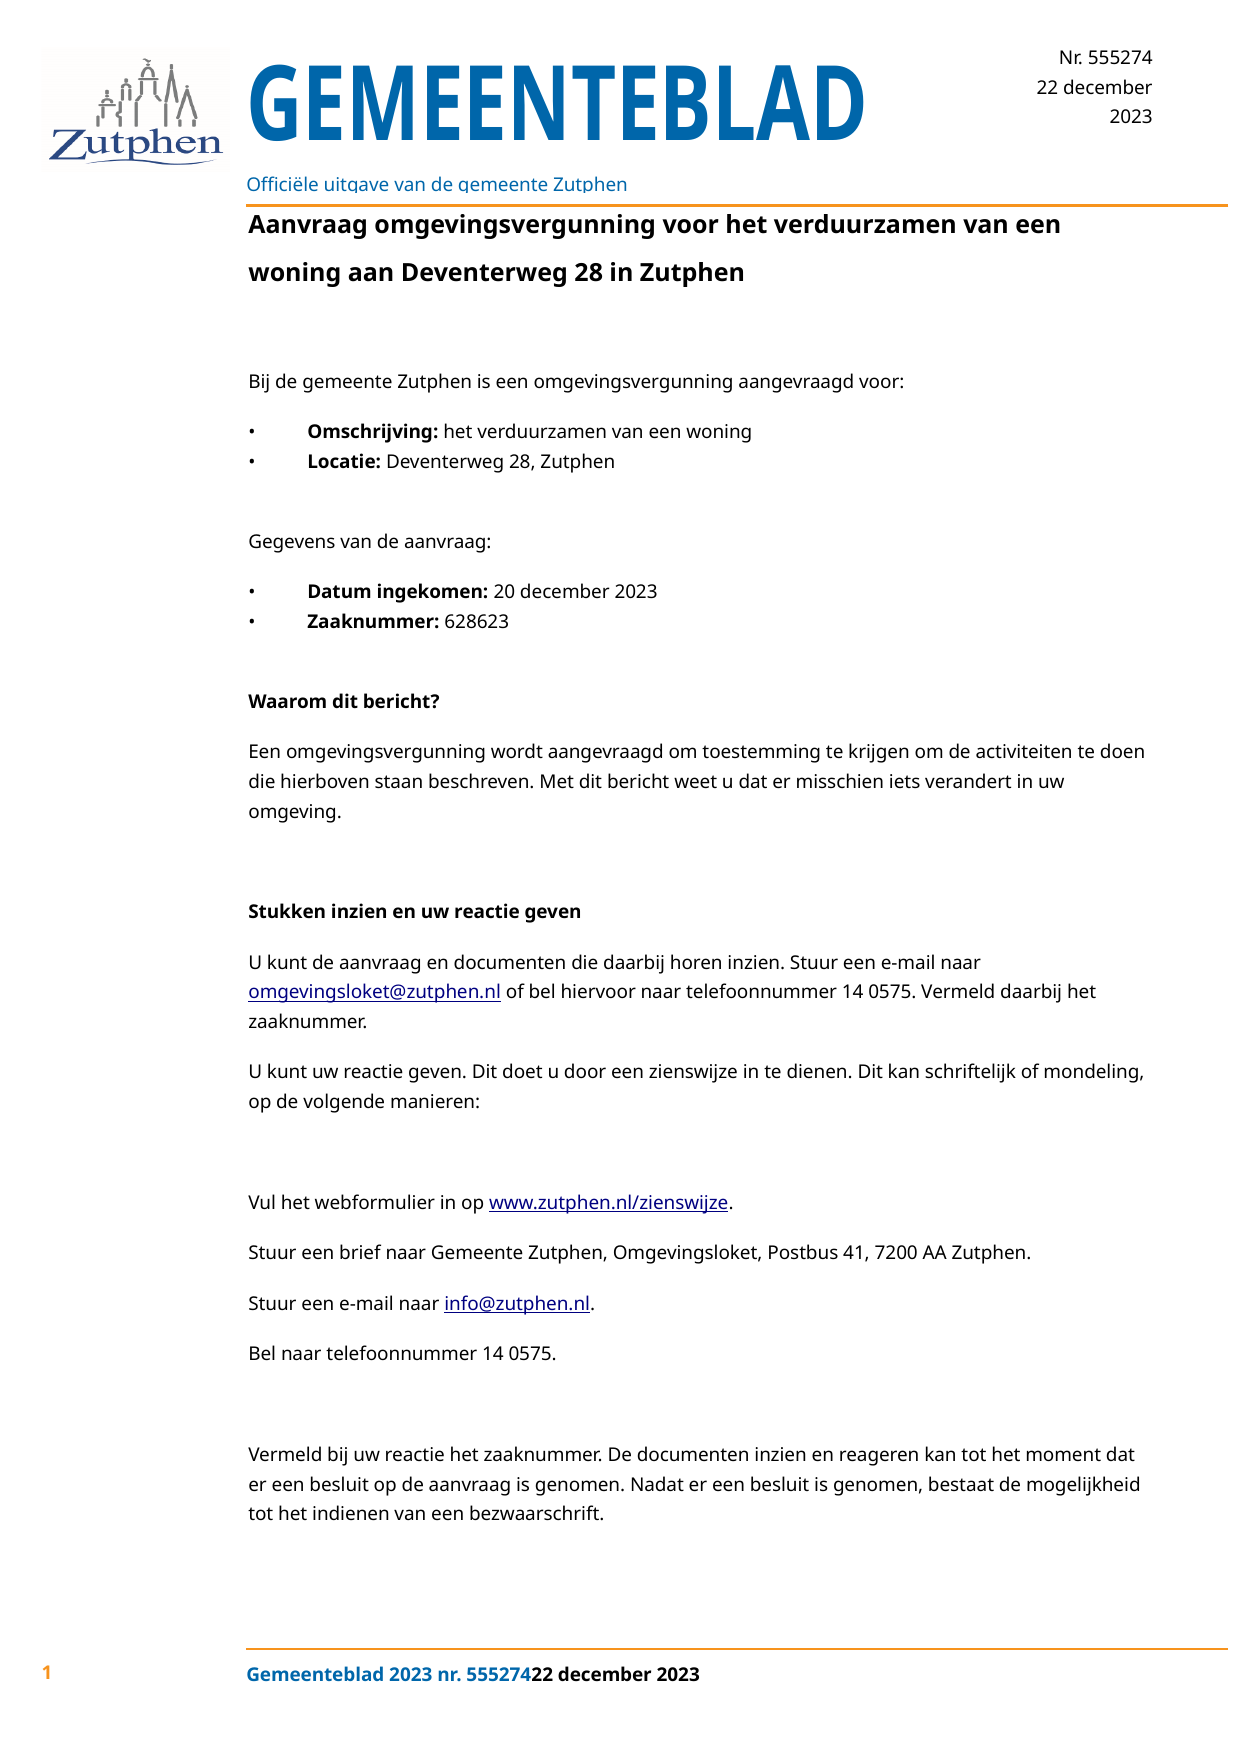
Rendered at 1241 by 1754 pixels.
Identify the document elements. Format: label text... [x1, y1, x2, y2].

picture [41, 47, 231, 172]
text Aanvraag omgevingsvergunning voor het verduurzamen van een woning aan Deventerweg 28 in Zutphen [248, 207, 1152, 288]
text Stukken inzien en uw reactie geven [248, 899, 1152, 924]
list Locatie: Deventerweg 28, Zutphen [248, 448, 1152, 474]
text Stuur een brief naar Gemeente Zutphen, Omgevingsloket, Postbus 41, 7200 AA Zutphen. [248, 1239, 1152, 1265]
text Bel naar telefoonnummer 14 0575. [248, 1340, 1152, 1366]
list Datum ingekomen: 20 december 2023 [248, 579, 1152, 604]
text Gegevens van de aanvraag: [248, 528, 1152, 554]
text U kunt de aanvraag en documenten die daarbij horen inzien. Stuur een e-mail naar omgevingsloket@zutphen.nl of bel hiervoor naar telefoonnummer 14 0575. Vermeld daarbij het zaaknummer. [248, 949, 1152, 1034]
text Vul het webformulier in op www.zutphen.nl/zienswijze. [248, 1189, 1152, 1215]
text Stuur een e-mail naar info@zutphen.nl. [248, 1290, 1152, 1316]
list Omschrijving: het verduurzamen van een woning [248, 419, 1152, 444]
text Vermeld bij uw reactie het zaaknummer. De documenten inzien en reageren kan tot het moment dat er een besluit op de aanvraag is genomen. Nadat er een besluit is genomen, bestaat de mogelijkheid tot het indienen van een bezwaarschrift. [248, 1441, 1152, 1526]
text Waarom dit bericht? [248, 688, 1152, 714]
text Een omgevingsvergunning wordt aangevraagd om toestemming te krijgen om de activiteiten te doen die hierboven staan beschreven. Met dit bericht weet u dat er misschien iets verandert in uw omgeving. [248, 739, 1152, 824]
list Zaaknummer: 628623 [248, 608, 1152, 634]
text U kunt uw reactie geven. Dit doet u door een zienswijze in te dienen. Dit kan schriftelijk of mondeling, op de volgende manieren: [248, 1059, 1152, 1114]
text Bij de gemeente Zutphen is een omgevingsvergunning aangevraagd voor: [248, 368, 1152, 394]
